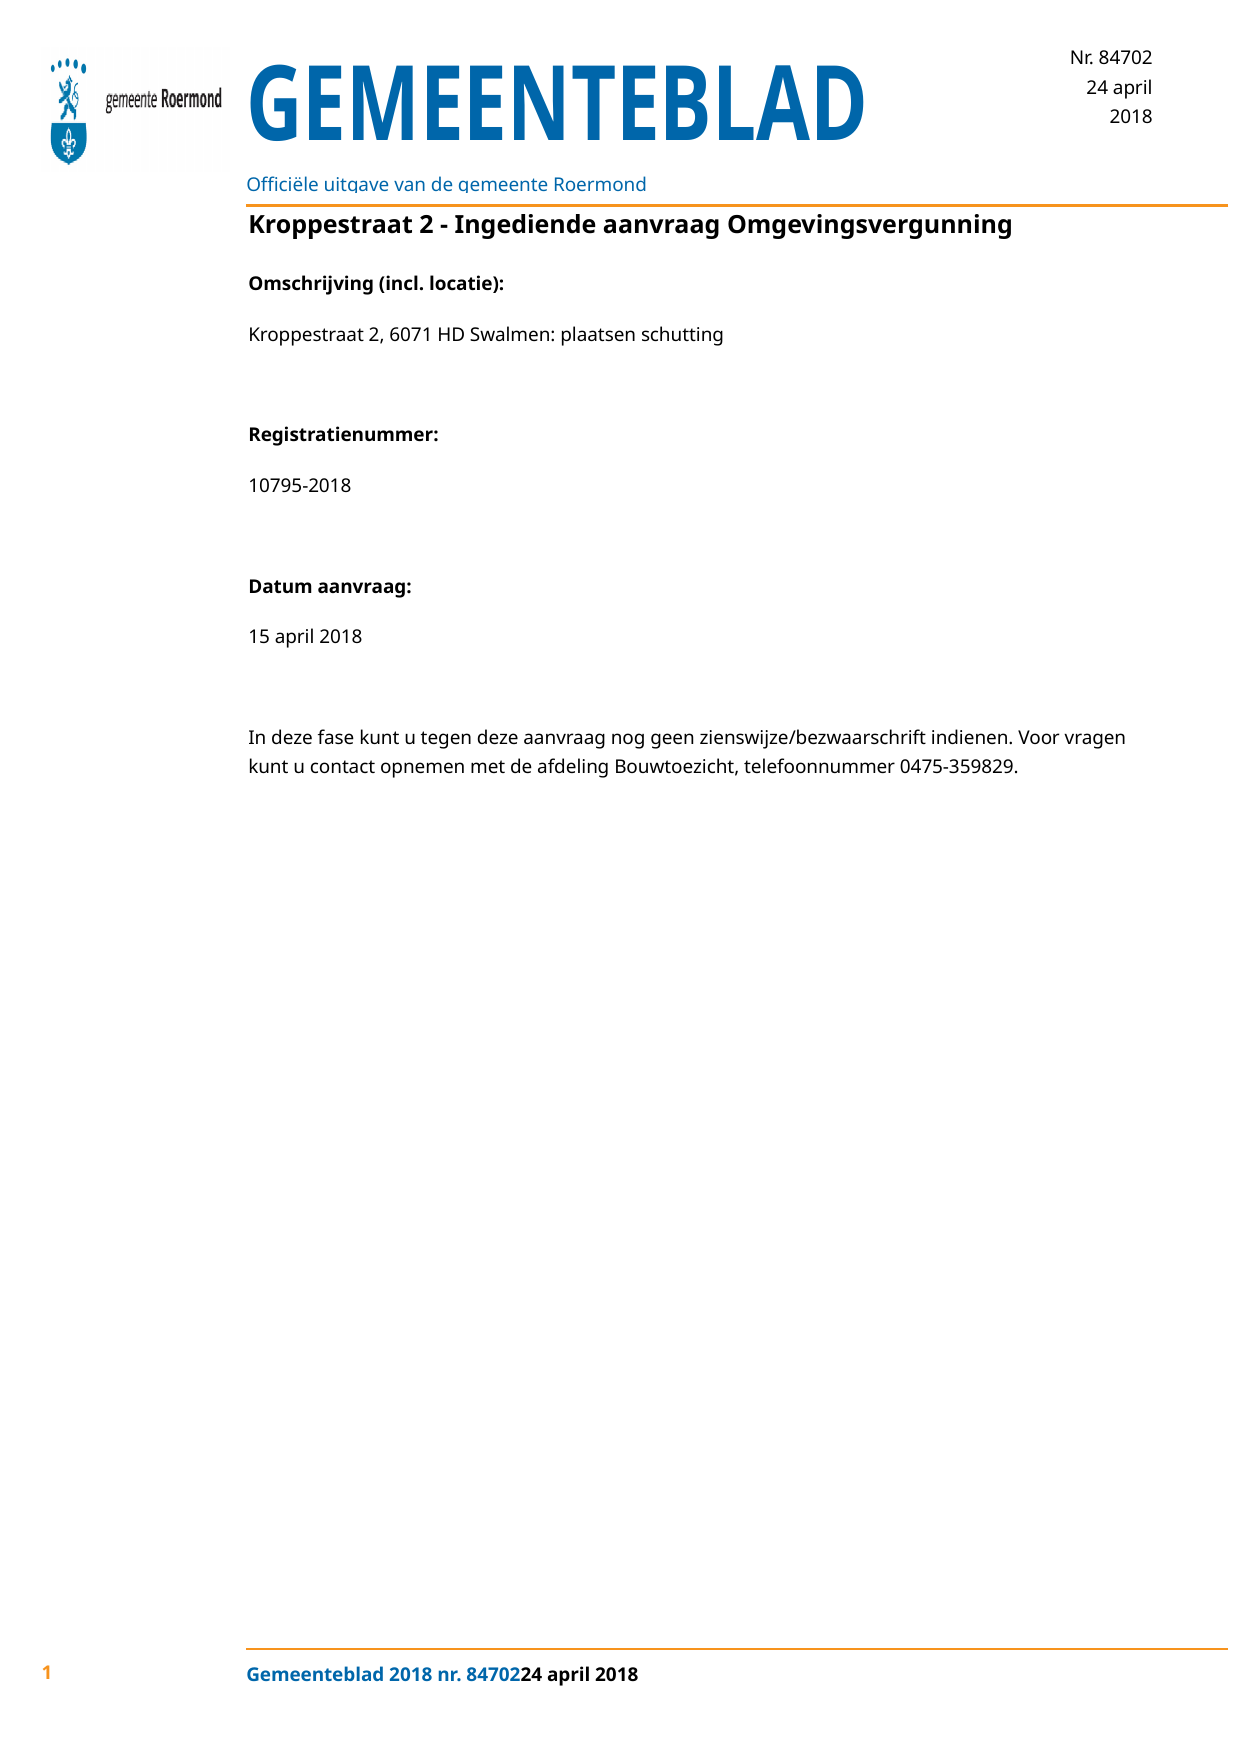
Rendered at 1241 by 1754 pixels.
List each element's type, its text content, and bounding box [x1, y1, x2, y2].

text Kroppestraat 2 - Ingediende aanvraag Omgevingsvergunning [248, 207, 1152, 241]
text Registratienummer: [248, 422, 1152, 447]
text Omschrijving (incl. locatie): [248, 270, 1152, 296]
text 10795-2018 [248, 472, 1152, 498]
text In deze fase kunt u tegen deze aanvraag nog geen zienswijze/bezwaarschrift indienen. Voor vragen kunt u contact opnemen met de afdeling Bouwtoezicht, telefoonnummer 0475-359829. [248, 724, 1152, 779]
text 15 april 2018 [248, 623, 1152, 649]
text Datum aanvraag: [248, 573, 1152, 598]
picture [41, 47, 231, 172]
text Kroppestraat 2, 6071 HD Swalmen: plaatsen schutting [248, 321, 1152, 346]
